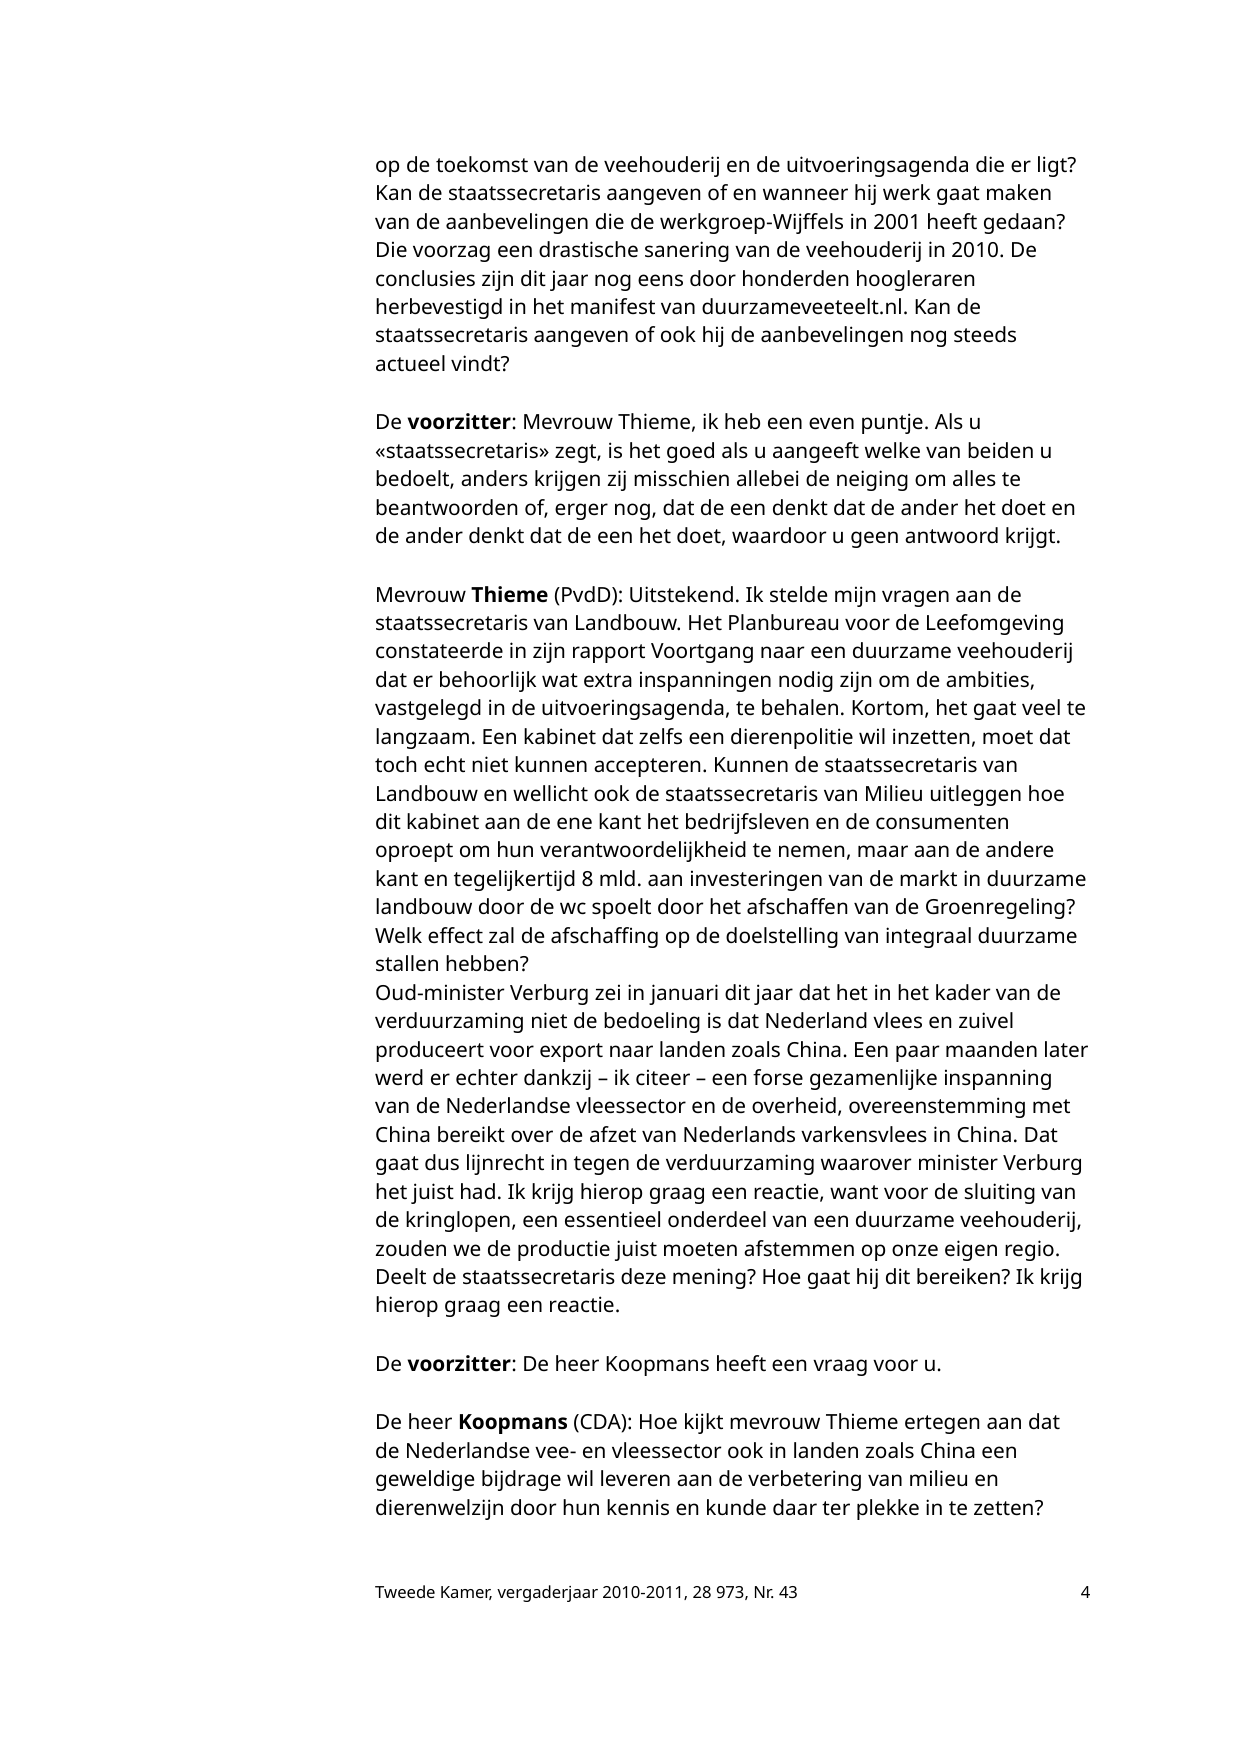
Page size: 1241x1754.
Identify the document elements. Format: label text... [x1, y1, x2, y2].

text De heer Koopmans (CDA): Hoe kijkt mevrouw Thieme ertegen aan dat de Nederlandse vee- en vleessector ook in landen zoals China een geweldige bijdrage wil leveren aan de verbetering van milieu en dierenwelzijn door hun kennis en kunde daar ter plekke in te zetten? [375, 1407, 1090, 1521]
text De voorzitter: De heer Koopmans heeft een vraag voor u. [375, 1349, 1090, 1377]
text De voorzitter: Mevrouw Thieme, ik heb een even puntje. Als u «staatssecretaris» zegt, is het goed als u aangeeft welke van beiden u bedoelt, anders krijgen zij misschien allebei de neiging om alles te beantwoorden of, erger nog, dat de een denkt dat de ander het doet en de ander denkt dat de een het doet, waardoor u geen antwoord krijgt. [375, 407, 1090, 550]
text op de toekomst van de veehouderij en de uitvoeringsagenda die er ligt? Kan de staatssecretaris aangeven of en wanneer hij werk gaat maken van de aanbevelingen die de werkgroep-Wijffels in 2001 heeft gedaan? Die voorzag een drastische sanering van de veehouderij in 2010. De conclusies zijn dit jaar nog eens door honderden hoogleraren herbevestigd in het manifest van duurzameveeteelt.nl. Kan de staatssecretaris aangeven of ook hij de aanbevelingen nog steeds actueel vindt? [375, 150, 1090, 377]
text Mevrouw Thieme (PvdD): Uitstekend. Ik stelde mijn vragen aan de staatssecretaris van Landbouw. Het Planbureau voor de Leefomgeving constateerde in zijn rapport Voortgang naar een duurzame veehouderij dat er behoorlijk wat extra inspanningen nodig zijn om de ambities, vastgelegd in de uitvoeringsagenda, te behalen. Kortom, het gaat veel te langzaam. Een kabinet dat zelfs een dierenpolitie wil inzetten, moet dat toch echt niet kunnen accepteren. Kunnen de staatssecretaris van Landbouw en wellicht ook de staatssecretaris van Milieu uitleggen hoe dit kabinet aan de ene kant het bedrijfsleven en de consumenten oproept om hun verantwoordelijkheid te nemen, maar aan de andere kant en tegelijkertijd 8 mld. aan investeringen van de markt in duurzame landbouw door de wc spoelt door het afschaffen van de Groenregeling? Welk effect zal de afschaffing op de doelstelling van integraal duurzame stallen hebben? [375, 580, 1090, 978]
text Oud-minister Verburg zei in januari dit jaar dat het in het kader van de verduurzaming niet de bedoeling is dat Nederland vlees en zuivel produceert voor export naar landen zoals China. Een paar maanden later werd er echter dankzij – ik citeer – een forse gezamenlijke inspanning van de Nederlandse vleessector en de overheid, overeenstemming met China bereikt over de afzet van Nederlands varkensvlees in China. Dat gaat dus lijnrecht in tegen de verduurzaming waarover minister Verburg het juist had. Ik krijg hierop graag een reactie, want voor de sluiting van de kringlopen, een essentieel onderdeel van een duurzame veehouderij, zouden we de productie juist moeten afstemmen op onze eigen regio. Deelt de staatssecretaris deze mening? Hoe gaat hij dit bereiken? Ik krijg hierop graag een reactie. [375, 978, 1090, 1319]
